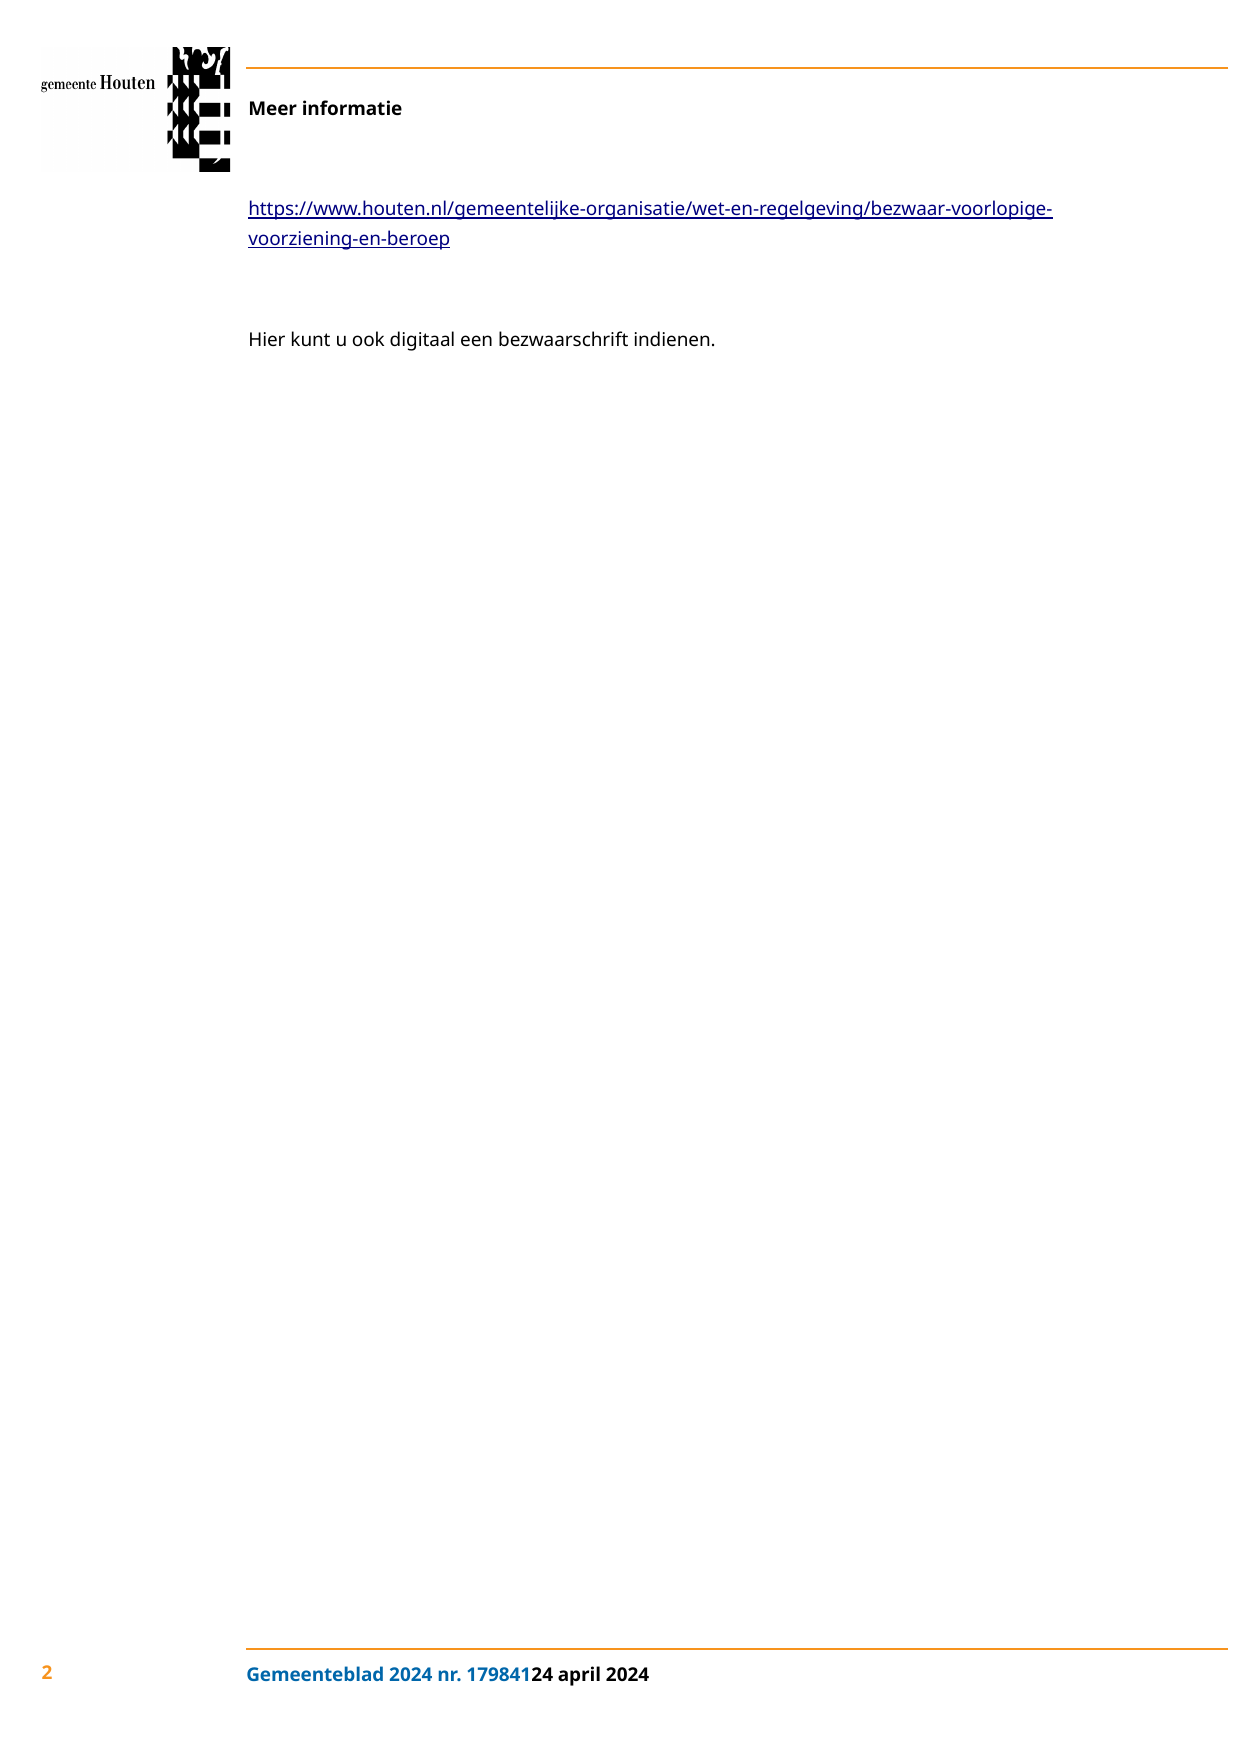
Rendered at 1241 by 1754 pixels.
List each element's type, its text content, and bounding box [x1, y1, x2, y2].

picture [41, 47, 231, 172]
text Hier kunt u ook digitaal een bezwaarschrift indienen. [248, 326, 1152, 352]
text Meer informatie [248, 95, 1152, 121]
text https://www.houten.nl/gemeentelijke-organisatie/wet-en-regelgeving/bezwaar-voorlopige-voorziening-en-beroep [248, 196, 1152, 251]
